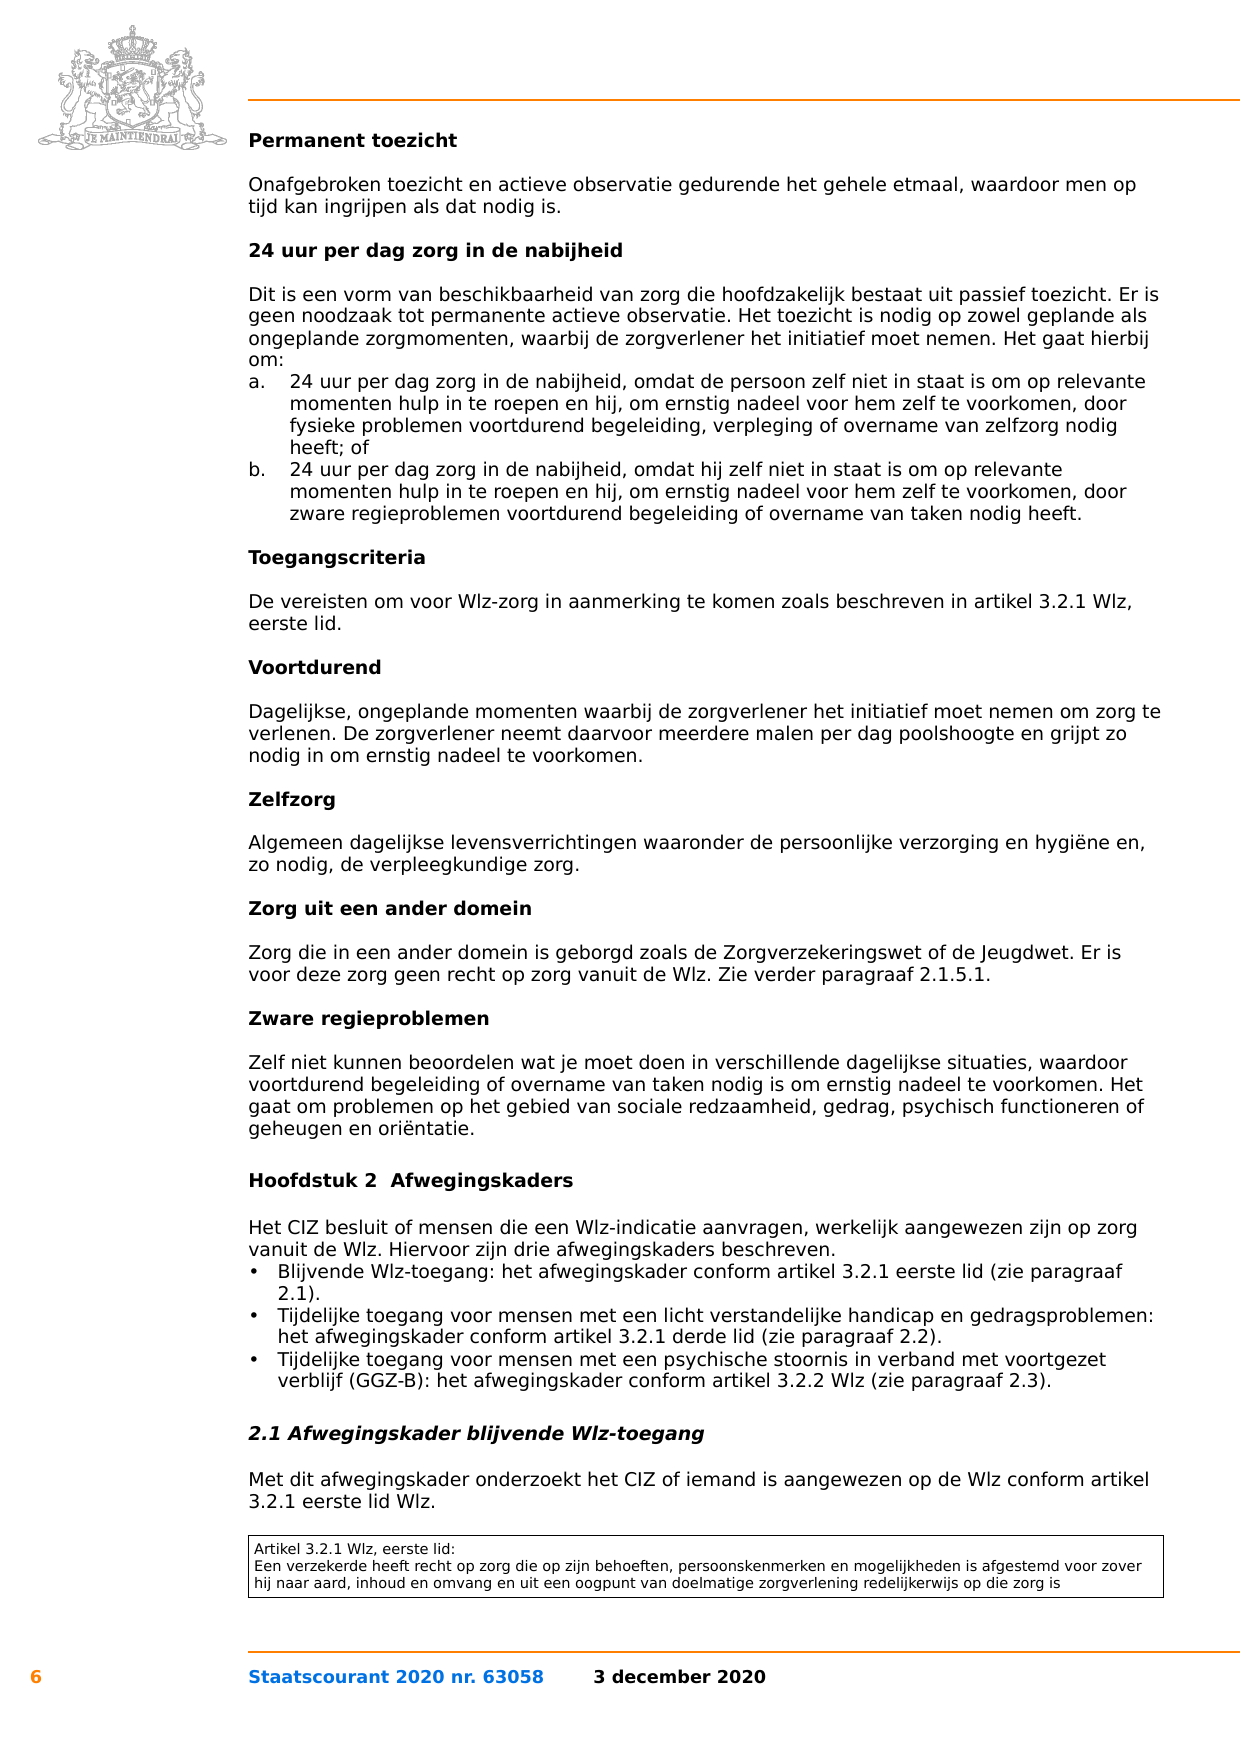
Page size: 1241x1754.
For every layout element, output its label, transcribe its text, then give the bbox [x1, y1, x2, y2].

subtitle 24 uur per dag zorg in de nabijheid [248, 239, 1163, 262]
text • Tijdelijke toegang voor mensen met een licht verstandelijke handicap en gedragsproblemen: het afwegingskader conform artikel 3.2.1 derde lid (zie paragraaf 2.2). [248, 1304, 1163, 1348]
text Algemeen dagelijkse levensverrichtingen waaronder de persoonlijke verzorging en hygiëne en, zo nodig, de verpleegkundige zorg. [248, 832, 1163, 876]
subtitle Zelfzorg [248, 788, 1163, 810]
text b. 24 uur per dag zorg in de nabijheid, omdat hij zelf niet in staat is om op relevante momenten hulp in te roepen en hij, om ernstig nadeel voor hem zelf te voorkomen, door zware regieproblemen voortdurend begeleiding of overname van taken nodig heeft. [248, 459, 1163, 525]
table_header Artikel 3.2.1 Wlz, eerste lid: Een verzekerde heeft recht op zorg die op zijn behoeften, persoonskenmerken en mogelijkheden is afgestemd voor zover hij naar aard, inhoud en omvang en uit een oogpunt van doelmatige zorgverlening redelijkerwijs op die zorg is [249, 1536, 1163, 1597]
subtitle Voortdurend [248, 657, 1163, 679]
text a. 24 uur per dag zorg in de nabijheid, omdat de persoon zelf niet in staat is om op relevante momenten hulp in te roepen en hij, om ernstig nadeel voor hem zelf te voorkomen, door fysieke problemen voortdurend begeleiding, verpleging of overname van zelfzorg nodig heeft; of [248, 371, 1163, 459]
subtitle Zorg uit een ander domein [248, 898, 1163, 920]
text Met dit afwegingskader onderzoekt het CIZ of iemand is aangewezen op de Wlz conform artikel 3.2.1 eerste lid Wlz. [248, 1469, 1163, 1513]
text De vereisten om voor Wlz-zorg in aanmerking te komen zoals beschreven in artikel 3.2.1 Wlz, eerste lid. [248, 591, 1163, 635]
subtitle Zware regieproblemen [248, 1008, 1163, 1030]
text Onafgebroken toezicht en actieve observatie gedurende het gehele etmaal, waardoor men op tijd kan ingrijpen als dat nodig is. [248, 174, 1163, 218]
text Dagelijkse, ongeplande momenten waarbij de zorgverlener het initiatief moet nemen om zorg te verlenen. De zorgverlener neemt daarvoor meerdere malen per dag poolshoogte en grijpt zo nodig in om ernstig nadeel te voorkomen. [248, 701, 1163, 767]
subtitle Permanent toezicht [248, 130, 1163, 152]
text Zorg die in een ander domein is geborgd zoals de Zorgverzekeringswet of de Jeugdwet. Er is voor deze zorg geen recht op zorg vanuit de Wlz. Zie verder paragraaf 2.1.5.1. [248, 942, 1163, 986]
subtitle Hoofdstuk 2 Afwegingskaders [248, 1169, 1163, 1192]
text • Blijvende Wlz-toegang: het afwegingskader conform artikel 3.2.1 eerste lid (zie paragraaf 2.1). [248, 1261, 1163, 1304]
text Zelf niet kunnen beoordelen wat je moet doen in verschillende dagelijkse situaties, waardoor voortdurend begeleiding of overname van taken nodig is om ernstig nadeel te voorkomen. Het gaat om problemen op het gebied van sociale redzaamheid, gedrag, psychisch functioneren of geheugen en oriëntatie. [248, 1052, 1163, 1139]
text • Tijdelijke toegang voor mensen met een psychische stoornis in verband met voortgezet verblijf (GGZ-B): het afwegingskader conform artikel 3.2.2 Wlz (zie paragraaf 2.3). [248, 1348, 1163, 1392]
subtitle 2.1 Afwegingskader blijvende Wlz-toegang [248, 1422, 1163, 1444]
text Het CIZ besluit of mensen die een Wlz-indicatie aanvragen, werkelijk aangewezen zijn op zorg vanuit de Wlz. Hiervoor zijn drie afwegingskaders beschreven. [248, 1217, 1163, 1261]
text Dit is een vorm van beschikbaarheid van zorg die hoofdzakelijk bestaat uit passief toezicht. Er is geen noodzaak tot permanente actieve observatie. Het toezicht is nodig op zowel geplande als ongeplande zorgmomenten, waarbij de zorgverlener het initiatief moet nemen. Het gaat hierbij om: [248, 283, 1163, 371]
picture [38, 25, 227, 150]
subtitle Toegangscriteria [248, 547, 1163, 569]
